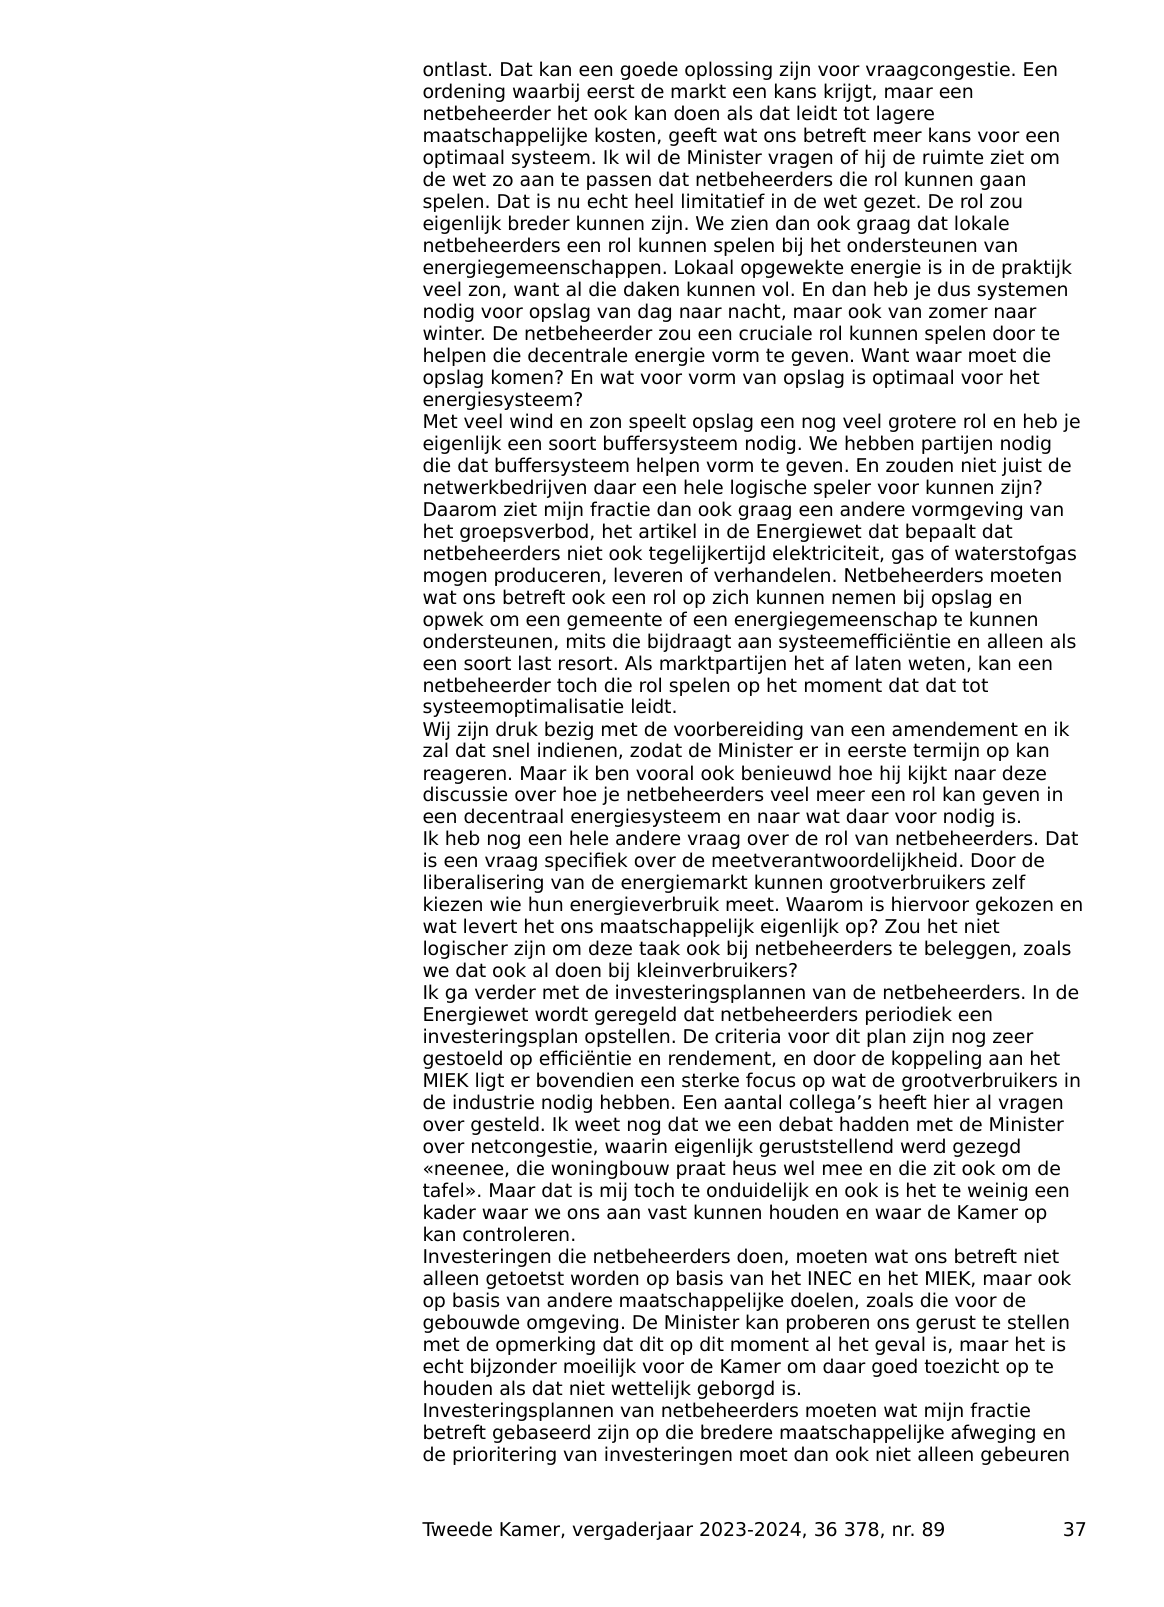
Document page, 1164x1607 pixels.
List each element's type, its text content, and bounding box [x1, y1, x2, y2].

text Investeringen die netbeheerders doen, moeten wat ons betreft niet alleen getoetst worden op basis van het INEC en het MIEK, maar ook op basis van andere maatschappelijke doelen, zoals die voor de gebouwde omgeving. De Minister kan proberen ons gerust te stellen met de opmerking dat dit op dit moment al het geval is, maar het is echt bijzonder moeilijk voor de Kamer om daar goed toezicht op te houden als dat niet wettelijk geborgd is. [422, 1246, 1087, 1400]
text Ik heb nog een hele andere vraag over de rol van netbeheerders. Dat is een vraag specifiek over de meetverantwoordelijkheid. Door de liberalisering van de energiemarkt kunnen grootverbruikers zelf kiezen wie hun energieverbruik meet. Waarom is hiervoor gekozen en wat levert het ons maatschappelijk eigenlijk op? Zou het niet logischer zijn om deze taak ook bij netbeheerders te beleggen, zoals we dat ook al doen bij kleinverbruikers? [422, 828, 1087, 982]
text Wij zijn druk bezig met de voorbereiding van een amendement en ik zal dat snel indienen, zodat de Minister er in eerste termijn op kan reageren. Maar ik ben vooral ook benieuwd hoe hij kijkt naar deze discussie over hoe je netbeheerders veel meer een rol kan geven in een decentraal energiesysteem en naar wat daar voor nodig is. [422, 718, 1087, 828]
text Investeringsplannen van netbeheerders moeten wat mijn fractie betreft gebaseerd zijn op die bredere maatschappelijke afweging en de prioritering van investeringen moet dan ook niet alleen gebeuren [422, 1400, 1087, 1466]
text ontlast. Dat kan een goede oplossing zijn voor vraagcongestie. Een ordening waarbij eerst de markt een kans krijgt, maar een netbeheerder het ook kan doen als dat leidt tot lagere maatschappelijke kosten, geeft wat ons betreft meer kans voor een optimaal systeem. Ik wil de Minister vragen of hij de ruimte ziet om de wet zo aan te passen dat netbeheerders die rol kunnen gaan spelen. Dat is nu echt heel limitatief in de wet gezet. De rol zou eigenlijk breder kunnen zijn. We zien dan ook graag dat lokale netbeheerders een rol kunnen spelen bij het ondersteunen van energiegemeenschappen. Lokaal opgewekte energie is in de praktijk veel zon, want al die daken kunnen vol. En dan heb je dus systemen nodig voor opslag van dag naar nacht, maar ook van zomer naar winter. De netbeheerder zou een cruciale rol kunnen spelen door te helpen die decentrale energie vorm te geven. Want waar moet die opslag komen? En wat voor vorm van opslag is optimaal voor het energiesysteem? [422, 59, 1087, 411]
text Ik ga verder met de investeringsplannen van de netbeheerders. In de Energiewet wordt geregeld dat netbeheerders periodiek een investeringsplan opstellen. De criteria voor dit plan zijn nog zeer gestoeld op efficiëntie en rendement, en door de koppeling aan het MIEK ligt er bovendien een sterke focus op wat de grootverbruikers in de industrie nodig hebben. Een aantal collega’s heeft hier al vragen over gesteld. Ik weet nog dat we een debat hadden met de Minister over netcongestie, waarin eigenlijk geruststellend werd gezegd «neenee, die woningbouw praat heus wel mee en die zit ook om de tafel». Maar dat is mij toch te onduidelijk en ook is het te weinig een kader waar we ons aan vast kunnen houden en waar de Kamer op kan controleren. [422, 982, 1087, 1246]
text Met veel wind en zon speelt opslag een nog veel grotere rol en heb je eigenlijk een soort buffersysteem nodig. We hebben partijen nodig die dat buffersysteem helpen vorm te geven. En zouden niet juist de netwerkbedrijven daar een hele logische speler voor kunnen zijn? Daarom ziet mijn fractie dan ook graag een andere vormgeving van het groepsverbod, het artikel in de Energiewet dat bepaalt dat netbeheerders niet ook tegelijkertijd elektriciteit, gas of waterstofgas mogen produceren, leveren of verhandelen. Netbeheerders moeten wat ons betreft ook een rol op zich kunnen nemen bij opslag en opwek om een gemeente of een energiegemeenschap te kunnen ondersteunen, mits die bijdraagt aan systeemefficiëntie en alleen als een soort last resort. Als marktpartijen het af laten weten, kan een netbeheerder toch die rol spelen op het moment dat dat tot systeemoptimalisatie leidt. [422, 411, 1087, 718]
